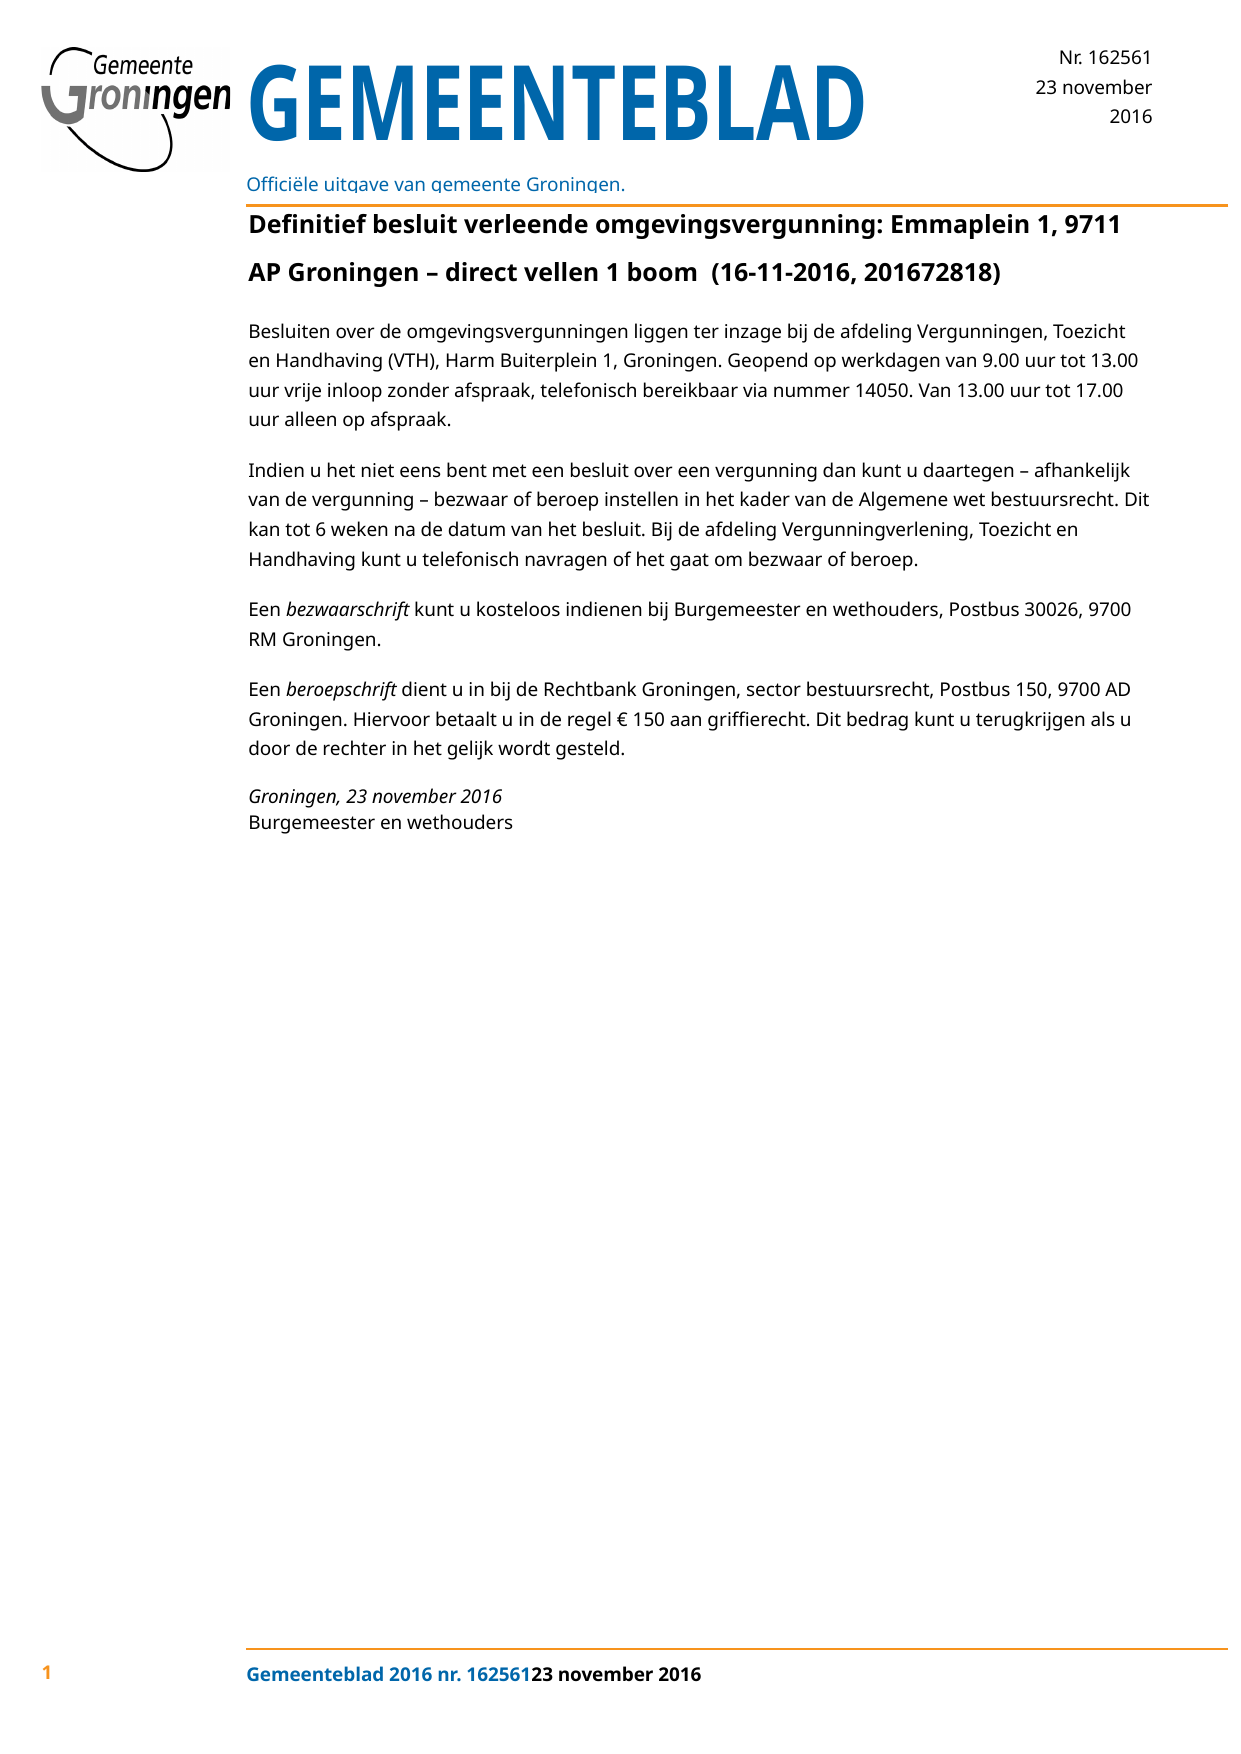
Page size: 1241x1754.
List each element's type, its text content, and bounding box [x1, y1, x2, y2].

text Besluiten over de omgevingsvergunningen liggen ter inzage bij de afdeling Vergunningen, Toezicht en Handhaving (VTH), Harm Buiterplein 1, Groningen. Geopend op werkdagen van 9.00 uur tot 13.00 uur vrije inloop zonder afspraak, telefonisch bereikbaar via nummer 14050. Van 13.00 uur tot 17.00 uur alleen op afspraak. [248, 318, 1152, 432]
picture [41, 47, 231, 172]
text Indien u het niet eens bent met een besluit over een vergunning dan kunt u daartegen – afhankelijk van de vergunning – bezwaar of beroep instellen in het kader van de Algemene wet bestuursrecht. Dit kan tot 6 weken na de datum van het besluit. Bij de afdeling Vergunningverlening, Toezicht en Handhaving kunt u telefonisch navragen of het gaat om bezwaar of beroep. [248, 457, 1152, 572]
text Een beroepschrift dient u in bij de Rechtbank Groningen, sector bestuursrecht, Postbus 150, 9700 AD Groningen. Hiervoor betaalt u in de regel € 150 aan griffierecht. Dit bedrag kunt u terugkrijgen als u door de rechter in het gelijk wordt gesteld. [248, 676, 1152, 761]
text Burgemeester en wethouders [248, 809, 1152, 835]
text Groningen, 23 november 2016 [248, 783, 1152, 809]
text Definitief besluit verleende omgevingsvergunning: Emmaplein 1, 9711 AP Groningen – direct vellen 1 boom (16-11-2016, 201672818) [248, 207, 1152, 288]
text Een bezwaarschrift kunt u kosteloos indienen bij Burgemeester en wethouders, Postbus 30026, 9700 RM Groningen. [248, 596, 1152, 652]
